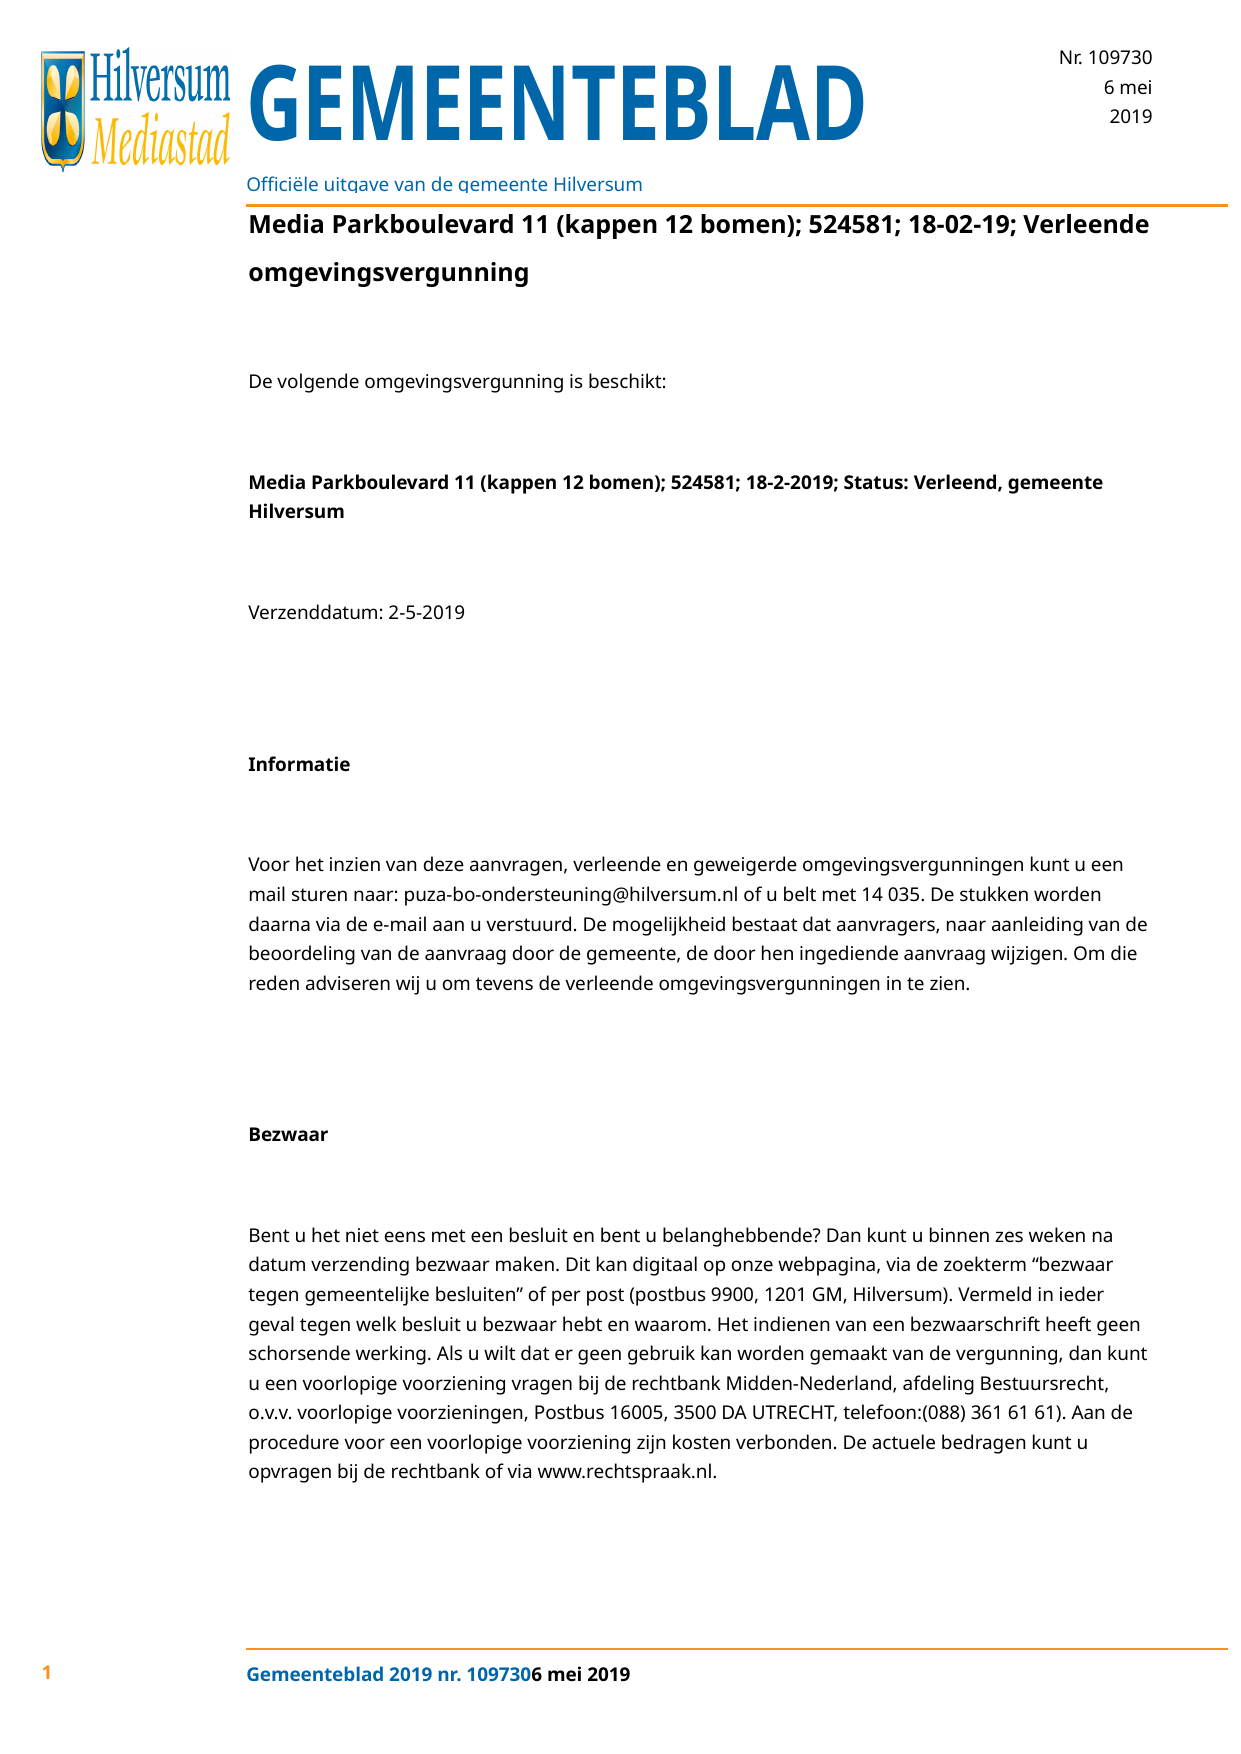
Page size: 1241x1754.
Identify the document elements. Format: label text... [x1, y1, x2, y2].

text Media Parkboulevard 11 (kappen 12 bomen); 524581; 18-2-2019; Status: Verleend, gemeente Hilversum [248, 469, 1152, 524]
text Media Parkboulevard 11 (kappen 12 bomen); 524581; 18-02-19; Verleende omgevingsvergunning [248, 207, 1152, 288]
text Bent u het niet eens met een besluit en bent u belanghebbende? Dan kunt u binnen zes weken na datum verzending bezwaar maken. Dit kan digitaal op onze webpagina, via de zoekterm “bezwaar tegen gemeentelijke besluiten” of per post (postbus 9900, 1201 GM, Hilversum). Vermeld in ieder geval tegen welk besluit u bezwaar hebt en waarom. Het indienen van een bezwaarschrift heeft geen schorsende werking. Als u wilt dat er geen gebruik kan worden gemaakt van de vergunning, dan kunt u een voorlopige voorziening vragen bij de rechtbank Midden-Nederland, afdeling Bestuursrecht, o.v.v. voorlopige voorzieningen, Postbus 16005, 3500 DA UTRECHT, telefoon:(088) 361 61 61). Aan de procedure voor een voorlopige voorziening zijn kosten verbonden. De actuele bedragen kunt u opvragen bij de rechtbank of via www.rechtspraak.nl. [248, 1222, 1152, 1484]
text Voor het inzien van deze aanvragen, verleende en geweigerde omgevingsvergunningen kunt u een mail sturen naar: puza-bo-ondersteuning@hilversum.nl of u belt met 14 035. De stukken worden daarna via de e-mail aan u verstuurd. De mogelijkheid bestaat dat aanvragers, naar aanleiding van de beoordeling van de aanvraag door de gemeente, de door hen ingediende aanvraag wijzigen. Om die reden adviseren wij u om tevens de verleende omgevingsvergunningen in te zien. [248, 852, 1152, 996]
text De volgende omgevingsvergunning is beschikt: [248, 368, 1152, 394]
picture [41, 47, 231, 172]
text Bezwaar [248, 1121, 1152, 1147]
text Verzenddatum: 2-5-2019 [248, 599, 1152, 625]
text Informatie [248, 751, 1152, 777]
